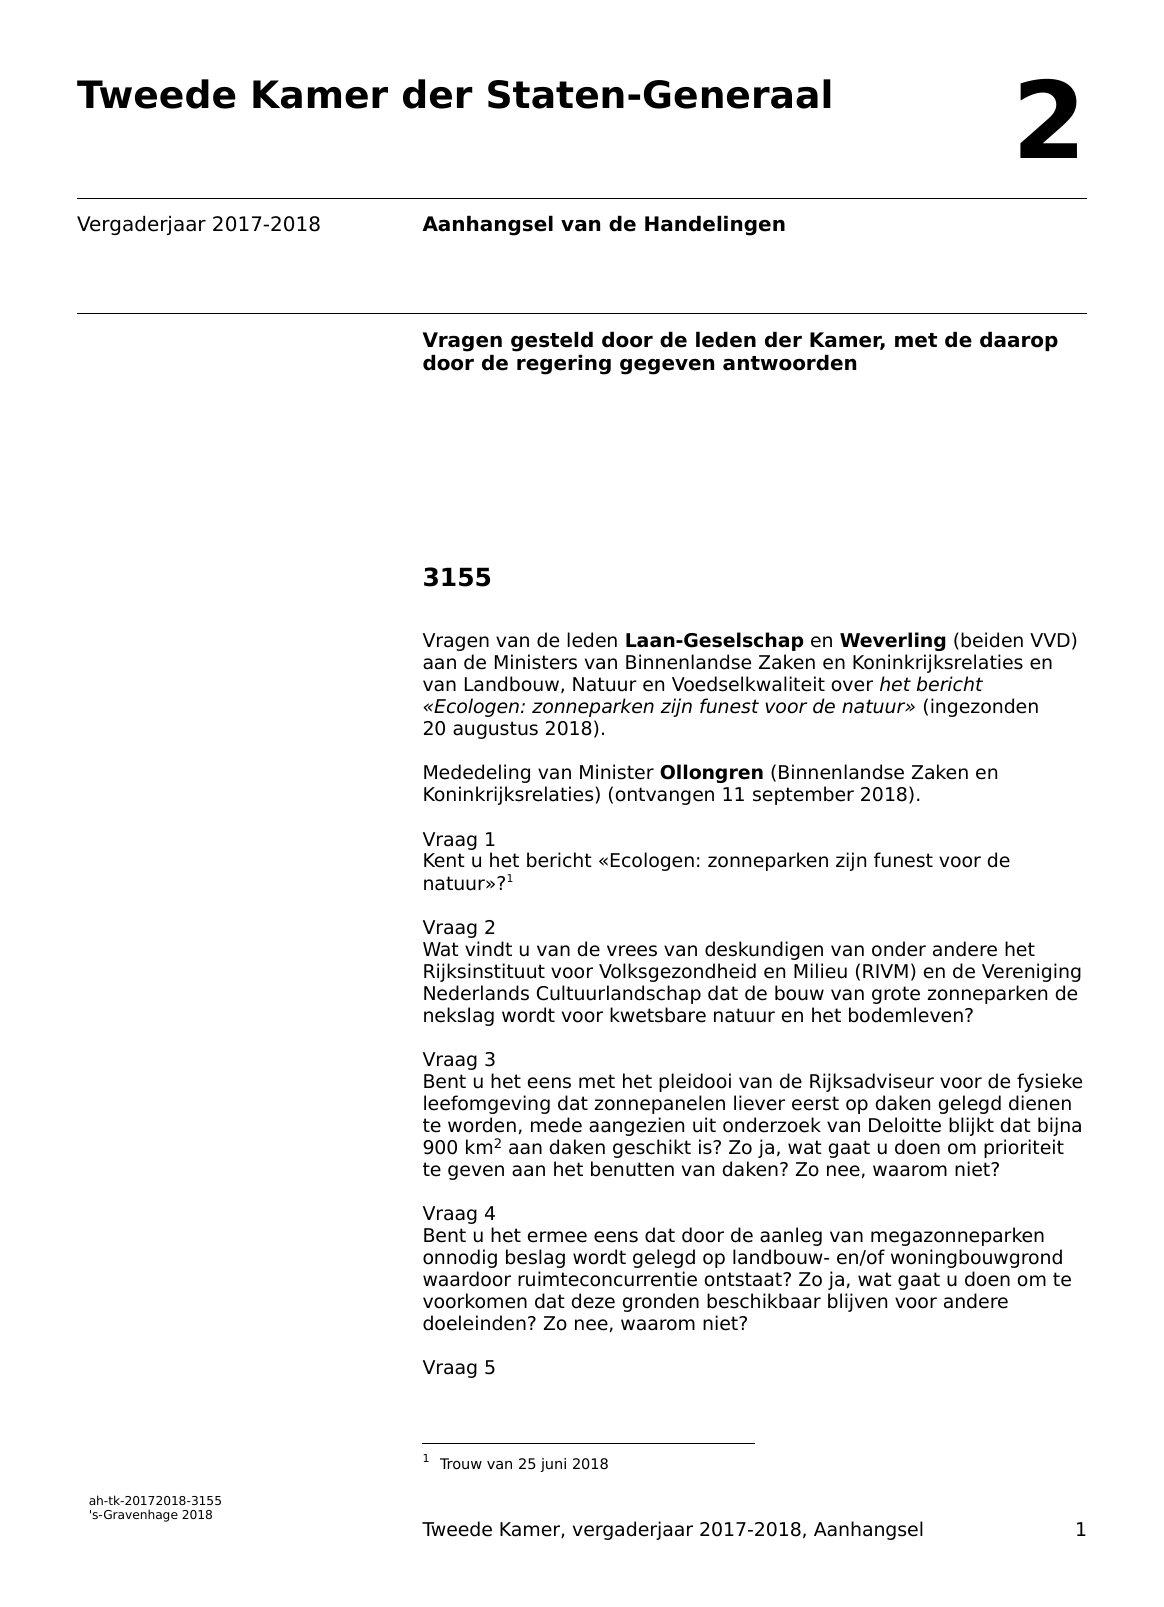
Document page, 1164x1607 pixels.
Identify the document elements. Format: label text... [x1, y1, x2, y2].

text Mededeling van Minister Ollongren (Binnenlandse Zaken en Koninkrijksrelaties) (ontvangen 11 september 2018). [422, 762, 1087, 806]
text Vraag 5 [422, 1357, 1087, 1379]
text Vraag 1 [422, 828, 1087, 850]
table_cell Vergaderjaar 2017-2018 [77, 199, 422, 313]
text Kent u het bericht «Ecologen: zonneparken zijn funest voor de natuur»? [422, 850, 1087, 894]
text ah-tk-20172018-3155 [88, 1494, 323, 1508]
text 3155 [422, 563, 1087, 592]
text Wat vindt u van de vrees van deskundigen van onder andere het Rijksinstituut voor Volksgezondheid en Milieu (RIVM) en de Vereniging Nederlands Cultuurlandschap dat de bouw van grote zonneparken de nekslag wordt voor kwetsbare natuur en het bodemleven? [422, 938, 1087, 1026]
table_cell Aanhangsel van de Handelingen [422, 199, 1087, 313]
table_header Tweede Kamer der Staten-Generaal [77, 59, 886, 198]
text Vraag 4 [422, 1203, 1087, 1225]
table_header 2 [886, 59, 1087, 198]
text Bent u het ermee eens dat door de aanleg van megazonneparken onnodig beslag wordt gelegd op landbouw- en/of woningbouwgrond waardoor ruimteconcurrentie ontstaat? Zo ja, wat gaat u doen om te voorkomen dat deze gronden beschikbaar blijven voor andere doeleinden? Zo nee, waarom niet? [422, 1225, 1087, 1334]
text Trouw van 25 juni 2018 [422, 1452, 1087, 1474]
text Bent u het eens met het pleidooi van de Rijksadviseur voor de fysieke leefomgeving dat zonnepanelen liever eerst op daken gelegd dienen te worden, mede aangezien uit onderzoek van Deloitte blijkt dat bijna 900 km2 aan daken geschikt is? Zo ja, wat gaat u doen om prioriteit te geven aan het benutten van daken? Zo nee, waarom niet? [422, 1071, 1087, 1181]
text Vraag 3 [422, 1049, 1087, 1071]
table_cell [77, 314, 422, 375]
table_cell Vragen gesteld door de leden der Kamer, met de daarop door de regering gegeven antwoorden [422, 314, 1087, 375]
text Vragen van de leden Laan-Geselschap en Weverling (beiden VVD) aan de Ministers van Binnenlandse Zaken en Koninkrijksrelaties en van Landbouw, Natuur en Voedselkwaliteit over het bericht «Ecologen: zonneparken zijn funest voor de natuur» (ingezonden 20 augustus 2018). [422, 630, 1087, 740]
text Vraag 2 [422, 917, 1087, 938]
text 's-Gravenhage 2018 [88, 1508, 323, 1522]
